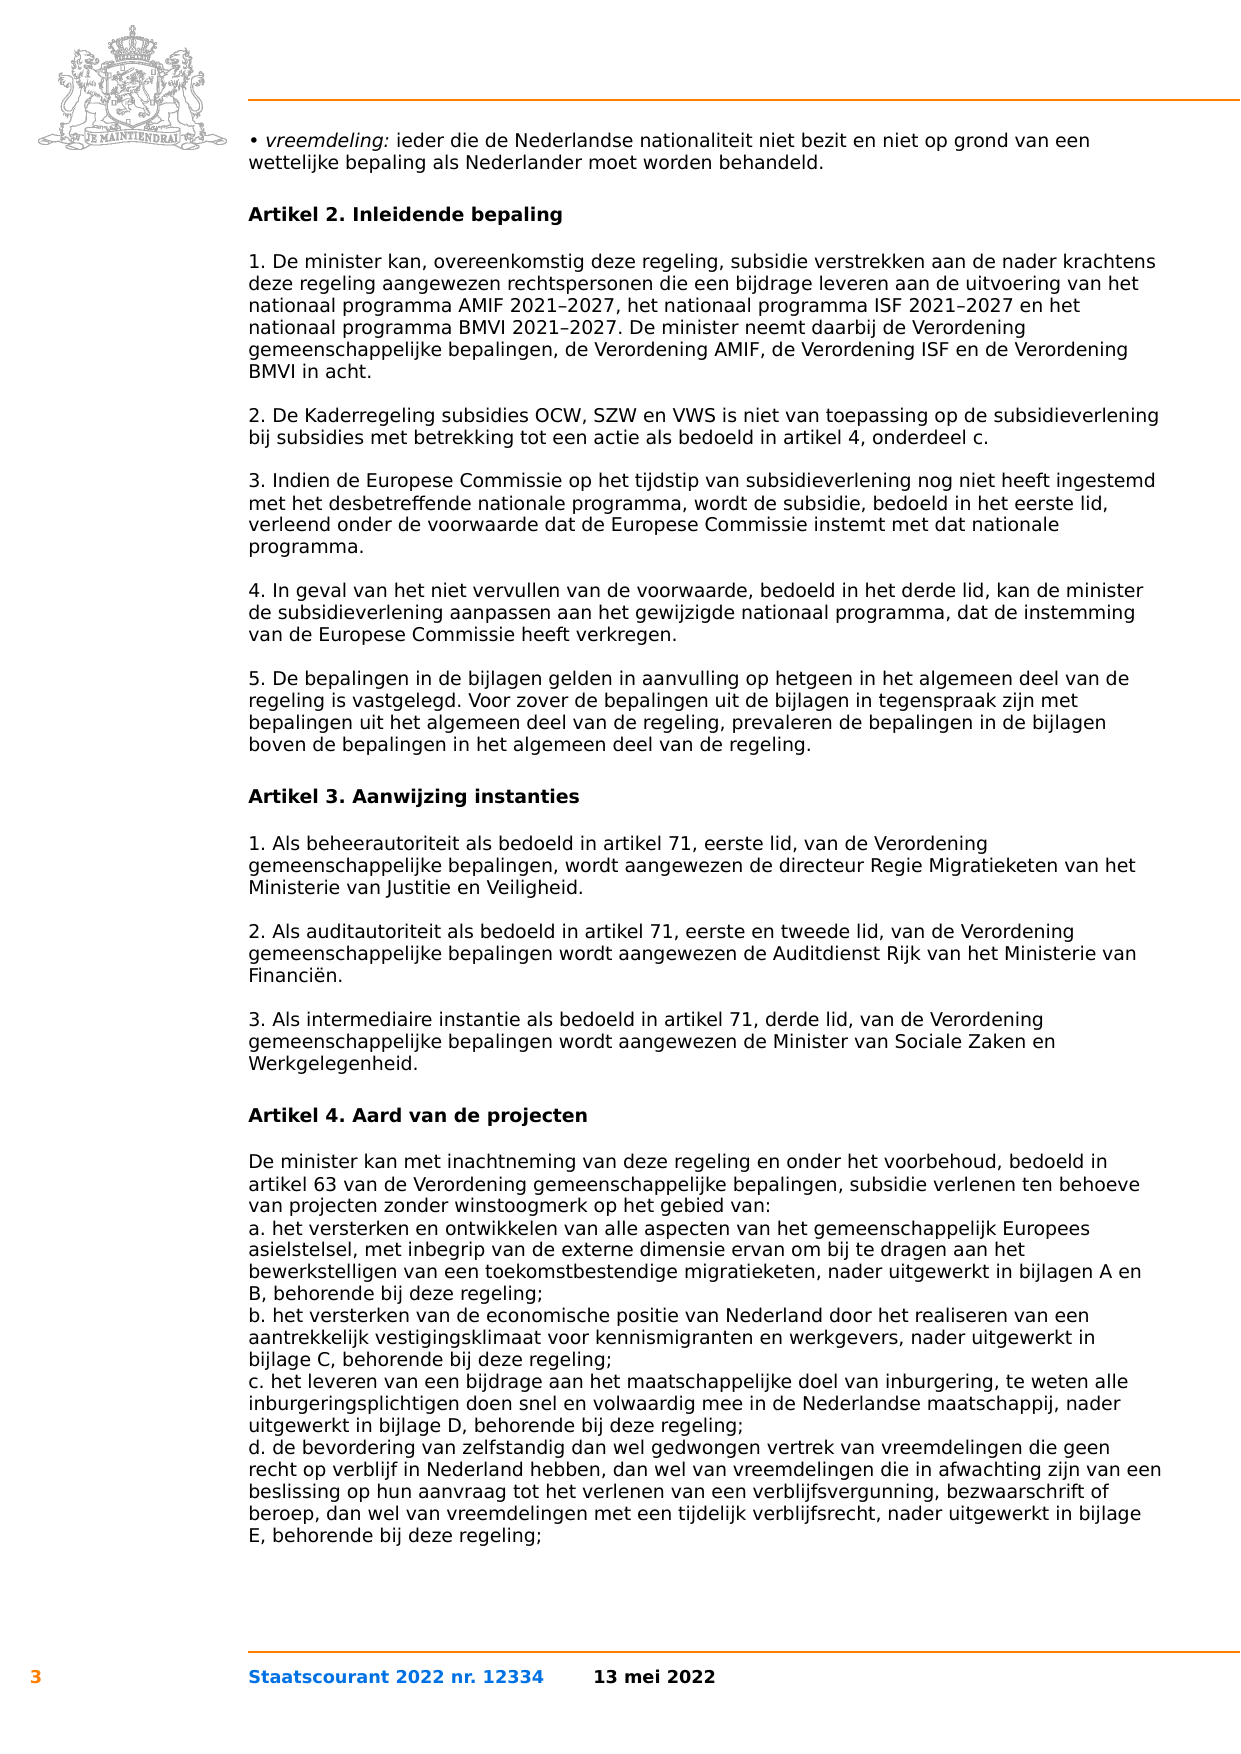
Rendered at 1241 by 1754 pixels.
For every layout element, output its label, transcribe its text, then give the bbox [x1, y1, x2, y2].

subtitle Artikel 2. Inleidende bepaling [248, 204, 1163, 226]
subtitle Artikel 3. Aanwijzing instanties [248, 786, 1163, 808]
text a. het versterken en ontwikkelen van alle aspecten van het gemeenschappelijk Europees asielstelsel, met inbegrip van de externe dimensie ervan om bij te dragen aan het bewerkstelligen van een toekomstbestendige migratieketen, nader uitgewerkt in bijlagen A en B, behorende bij deze regeling; [248, 1217, 1163, 1305]
subtitle Artikel 4. Aard van de projecten [248, 1104, 1163, 1126]
text 1. Als beheerautoriteit als bedoeld in artikel 71, eerste lid, van de Verordening gemeenschappelijke bepalingen, wordt aangewezen de directeur Regie Migratieketen van het Ministerie van Justitie en Veiligheid. [248, 833, 1163, 899]
text 1. De minister kan, overeenkomstig deze regeling, subsidie verstrekken aan de nader krachtens deze regeling aangewezen rechtspersonen die een bijdrage leveren aan de uitvoering van het nationaal programma AMIF 2021–2027, het nationaal programma ISF 2021–2027 en het nationaal programma BMVI 2021–2027. De minister neemt daarbij de Verordening gemeenschappelijke bepalingen, de Verordening AMIF, de Verordening ISF en de Verordening BMVI in acht. [248, 251, 1163, 383]
text 2. De Kaderregeling subsidies OCW, SZW en VWS is niet van toepassing op de subsidieverlening bij subsidies met betrekking tot een actie als bedoeld in artikel 4, onderdeel c. [248, 404, 1163, 448]
text d. de bevordering van zelfstandig dan wel gedwongen vertrek van vreemdelingen die geen recht op verblijf in Nederland hebben, dan wel van vreemdelingen die in afwachting zijn van een beslissing op hun aanvraag tot het verlenen van een verblijfsvergunning, bezwaarschrift of beroep, dan wel van vreemdelingen met een tijdelijk verblijfsrecht, nader uitgewerkt in bijlage E, behorende bij deze regeling; [248, 1437, 1163, 1547]
text De minister kan met inachtneming van deze regeling en onder het voorbehoud, bedoeld in artikel 63 van de Verordening gemeenschappelijke bepalingen, subsidie verlenen ten behoeve van projecten zonder winstoogmerk op het gebied van: [248, 1151, 1163, 1217]
text 3. Als intermediaire instantie als bedoeld in artikel 71, derde lid, van de Verordening gemeenschappelijke bepalingen wordt aangewezen de Minister van Sociale Zaken en Werkgelegenheid. [248, 1008, 1163, 1074]
picture [38, 25, 227, 150]
text c. het leveren van een bijdrage aan het maatschappelijke doel van inburgering, te weten alle inburgeringsplichtigen doen snel en volwaardig mee in de Nederlandse maatschappij, nader uitgewerkt in bijlage D, behorende bij deze regeling; [248, 1371, 1163, 1437]
text 5. De bepalingen in de bijlagen gelden in aanvulling op hetgeen in het algemeen deel van de regeling is vastgelegd. Voor zover de bepalingen uit de bijlagen in tegenspraak zijn met bepalingen uit het algemeen deel van de regeling, prevaleren de bepalingen in de bijlagen boven de bepalingen in het algemeen deel van de regeling. [248, 668, 1163, 756]
text 2. Als auditautoriteit als bedoeld in artikel 71, eerste en tweede lid, van de Verordening gemeenschappelijke bepalingen wordt aangewezen de Auditdienst Rijk van het Ministerie van Financiën. [248, 921, 1163, 987]
text • vreemdeling: ieder die de Nederlandse nationaliteit niet bezit en niet op grond van een wettelijke bepaling als Nederlander moet worden behandeld. [248, 130, 1163, 174]
text 4. In geval van het niet vervullen van de voorwaarde, bedoeld in het derde lid, kan de minister de subsidieverlening aanpassen aan het gewijzigde nationaal programma, dat de instemming van de Europese Commissie heeft verkregen. [248, 580, 1163, 646]
text 3. Indien de Europese Commissie op het tijdstip van subsidieverlening nog niet heeft ingestemd met het desbetreffende nationale programma, wordt de subsidie, bedoeld in het eerste lid, verleend onder de voorwaarde dat de Europese Commissie instemt met dat nationale programma. [248, 470, 1163, 558]
text b. het versterken van de economische positie van Nederland door het realiseren van een aantrekkelijk vestigingsklimaat voor kennismigranten en werkgevers, nader uitgewerkt in bijlage C, behorende bij deze regeling; [248, 1305, 1163, 1371]
